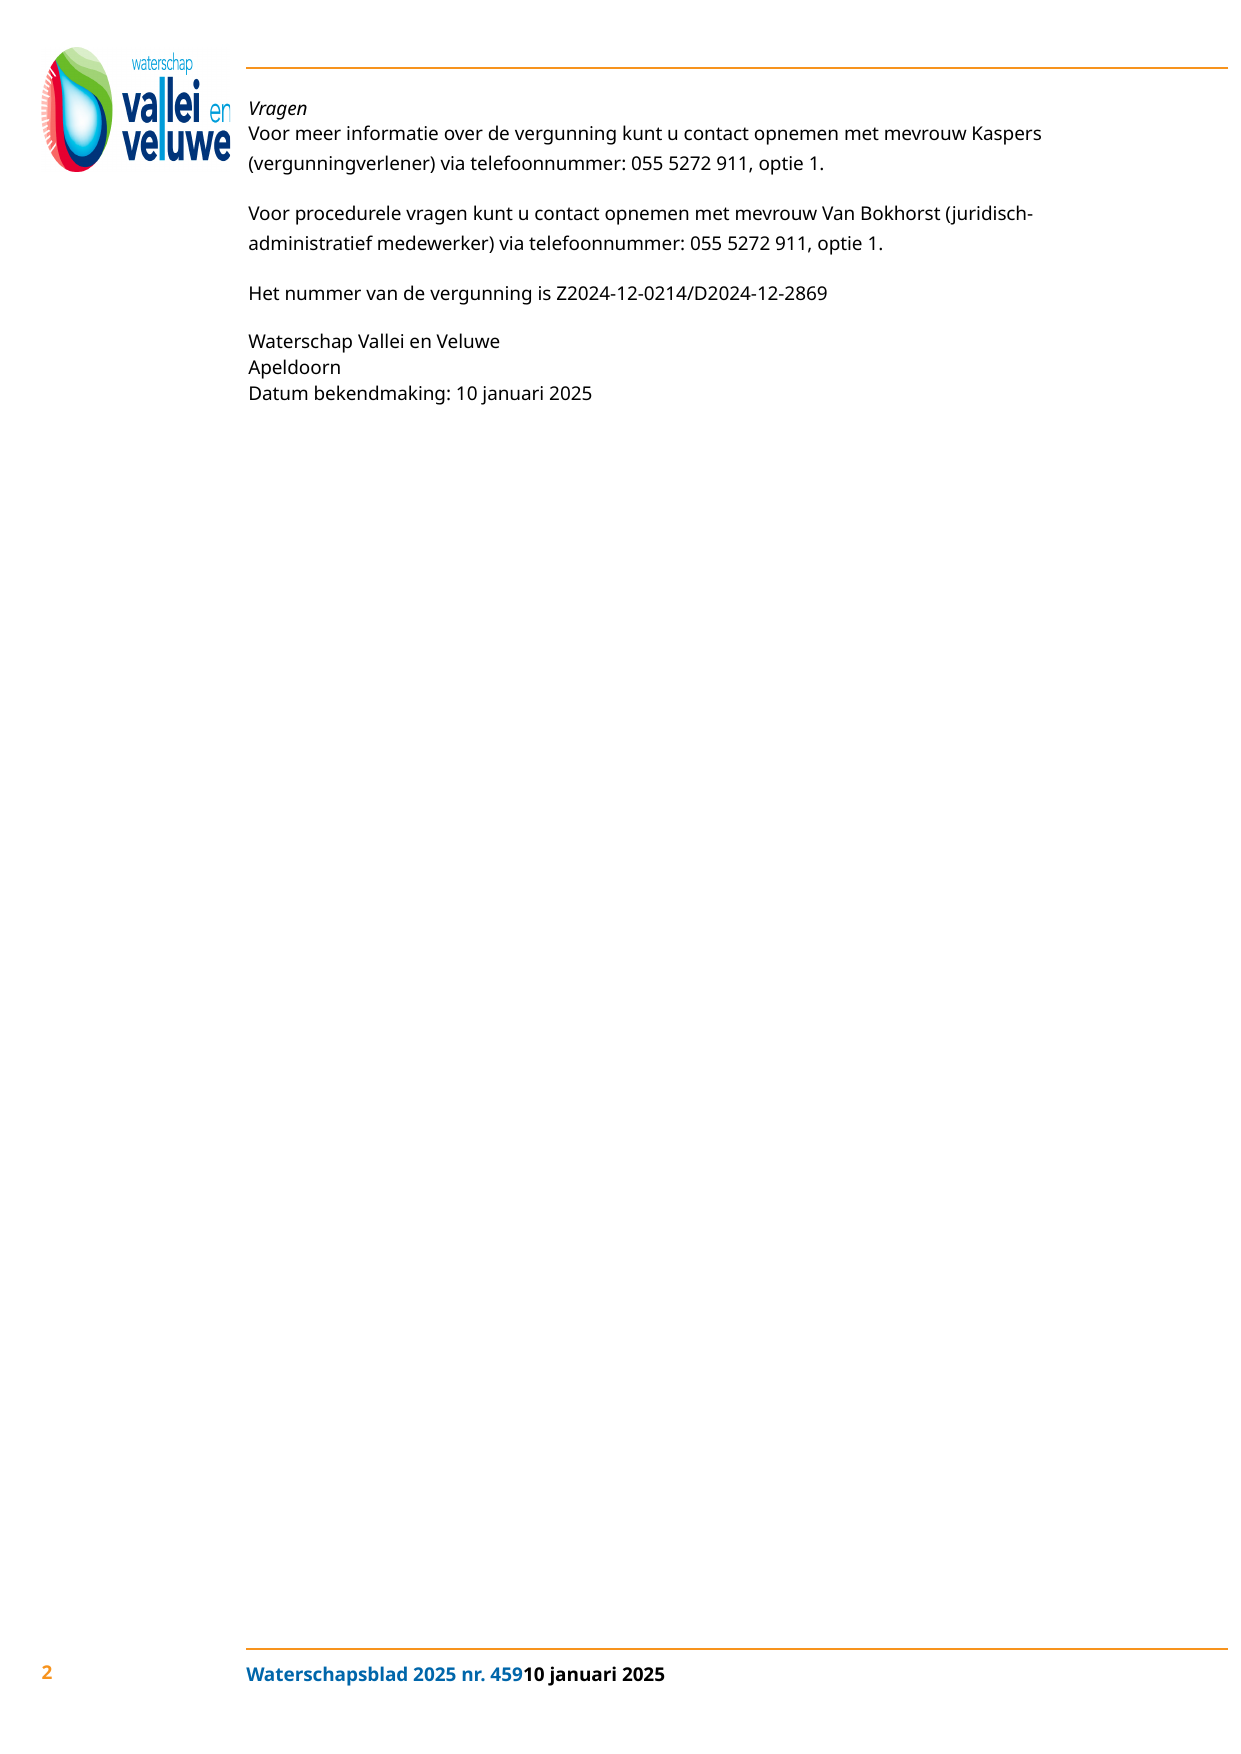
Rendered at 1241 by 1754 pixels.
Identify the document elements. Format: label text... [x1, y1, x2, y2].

picture [41, 47, 231, 172]
text Waterschap Vallei en Veluwe [248, 328, 1152, 354]
text Voor meer informatie over de vergunning kunt u contact opnemen met mevrouw Kaspers (vergunningverlener) via telefoonnummer: 055 5272 911, optie 1. [248, 121, 1152, 176]
text Datum bekendmaking: 10 januari 2025 [248, 380, 1152, 406]
text Voor procedurele vragen kunt u contact opnemen met mevrouw Van Bokhorst (juridisch-administratief medewerker) via telefoonnummer: 055 5272 911, optie 1. [248, 201, 1152, 256]
text Vragen [248, 95, 1152, 121]
text Het nummer van de vergunning is Z2024-12-0214/D2024-12-2869 [248, 281, 1152, 306]
text Apeldoorn [248, 354, 1152, 380]
